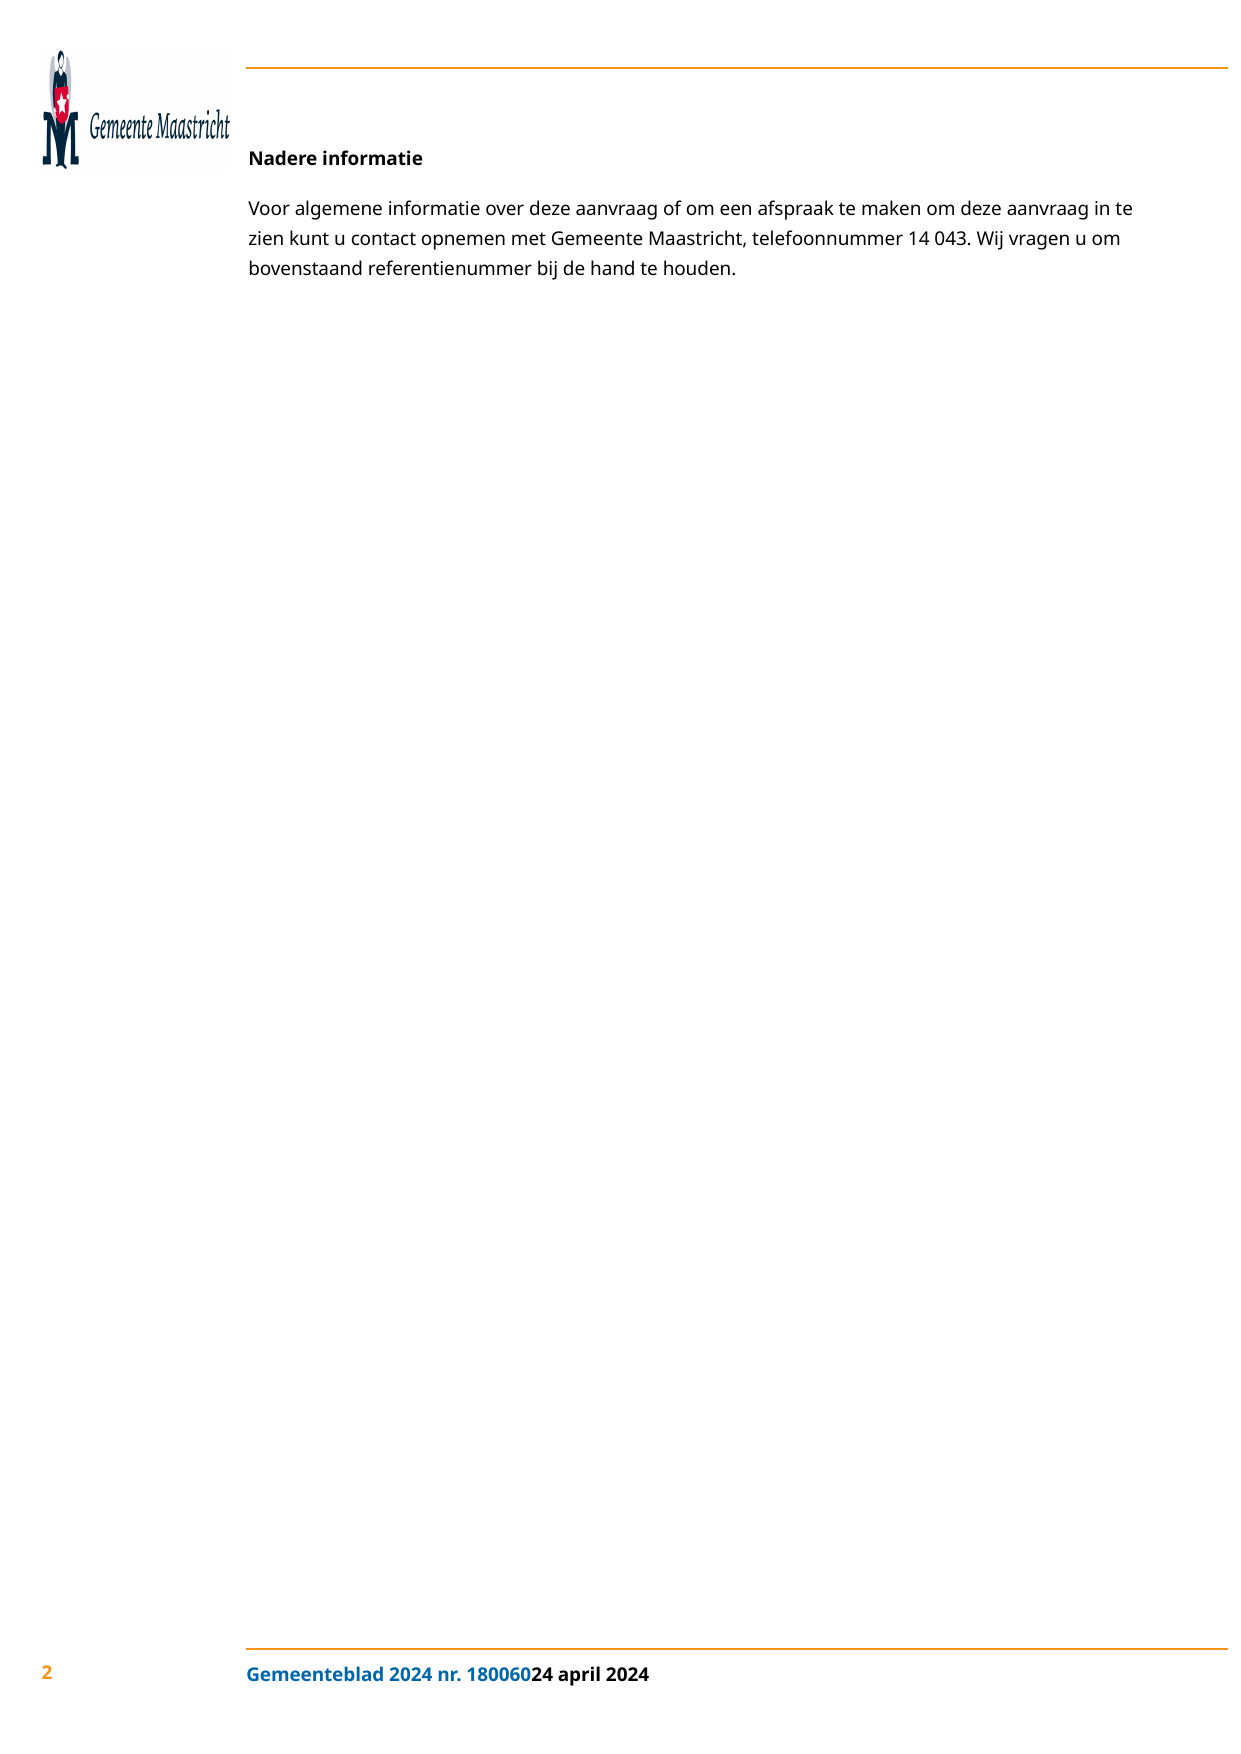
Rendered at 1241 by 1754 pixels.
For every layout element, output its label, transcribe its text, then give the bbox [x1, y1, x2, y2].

picture [41, 47, 231, 172]
text Nadere informatie [248, 145, 1152, 171]
text Voor algemene informatie over deze aanvraag of om een afspraak te maken om deze aanvraag in te zien kunt u contact opnemen met Gemeente Maastricht, telefoonnummer 14 043. Wij vragen u om bovenstaand referentienummer bij de hand te houden. [248, 196, 1152, 281]
